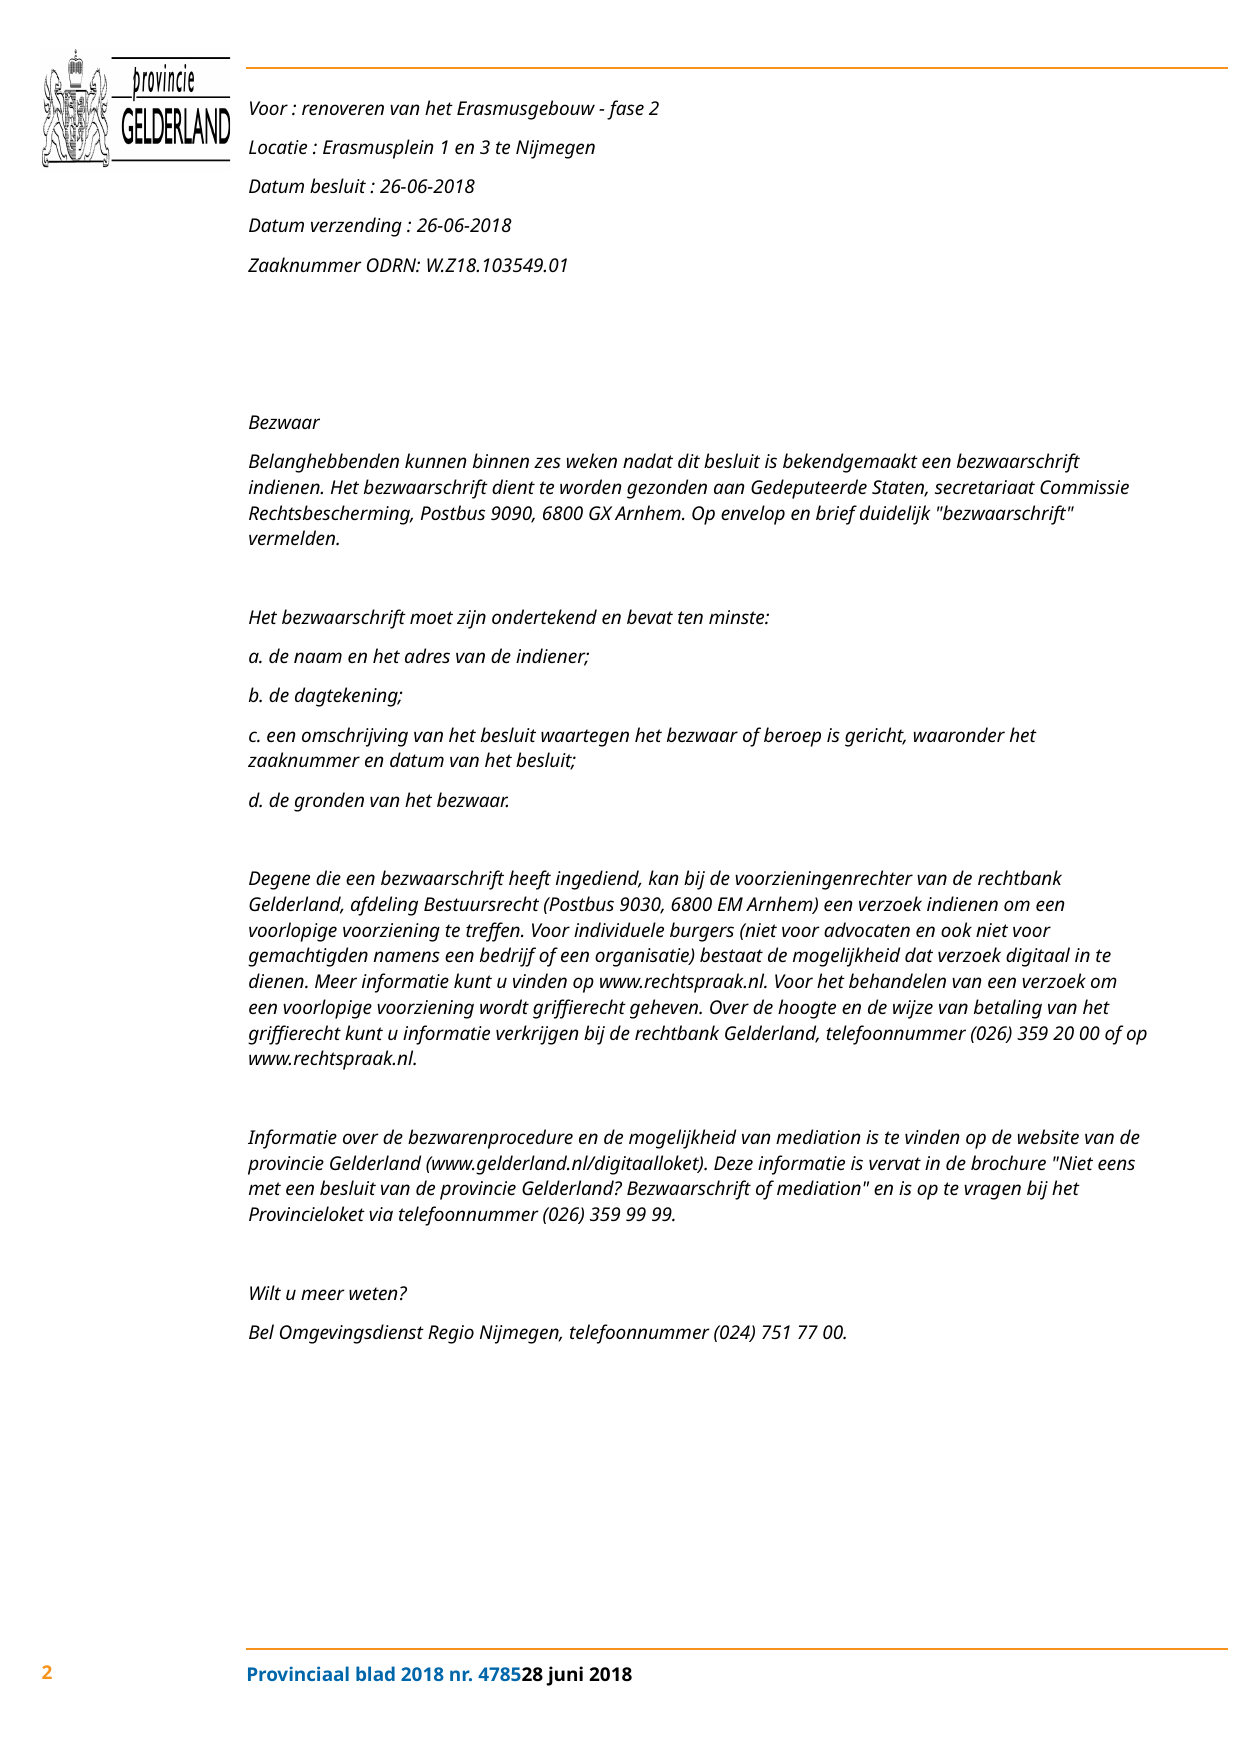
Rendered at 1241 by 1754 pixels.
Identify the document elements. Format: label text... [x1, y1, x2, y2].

text d. de gronden van het bezwaar. [248, 787, 1152, 812]
text Datum verzending : 26-06-2018 [248, 213, 1152, 238]
text Bezwaar [248, 409, 1152, 435]
text b. de dagtekening; [248, 682, 1152, 708]
text Voor : renoveren van het Erasmusgebouw - fase 2 [248, 95, 1152, 121]
text Belanghebbenden kunnen binnen zes weken nadat dit besluit is bekendgemaakt een bezwaarschrift indienen. Het bezwaarschrift dient te worden gezonden aan Gedeputeerde Staten, secretariaat Commissie Rechtsbescherming, Postbus 9090, 6800 GX Arnhem. Op envelop en brief duidelijk "bezwaarschrift" vermelden. [248, 448, 1152, 551]
text Datum besluit : 26-06-2018 [248, 173, 1152, 199]
picture [41, 47, 231, 172]
text Degene die een bezwaarschrift heeft ingediend, kan bij de voorzieningenrechter van de rechtbank Gelderland, afdeling Bestuursrecht (Postbus 9030, 6800 EM Arnhem) een verzoek indienen om een voorlopige voorziening te treffen. Voor individuele burgers (niet voor advocaten en ook niet voor gemachtigden namens een bedrijf of een organisatie) bestaat de mogelijkheid dat verzoek digitaal in te dienen. Meer informatie kunt u vinden op www.rechtspraak.nl. Voor het behandelen van een verzoek om een voorlopige voorziening wordt griffierecht geheven. Over de hoogte en de wijze van betaling van het griffierecht kunt u informatie verkrijgen bij de rechtbank Gelderland, telefoonnummer (026) 359 20 00 of op www.rechtspraak.nl. [248, 865, 1152, 1071]
text Informatie over de bezwarenprocedure en de mogelijkheid van mediation is te vinden op de website van de provincie Gelderland (www.gelderland.nl/digitaalloket). Deze informatie is vervat in de brochure "Niet eens met een besluit van de provincie Gelderland? Bezwaarschrift of mediation" en is op te vragen bij het Provincieloket via telefoonnummer (026) 359 99 99. [248, 1124, 1152, 1227]
text c. een omschrijving van het besluit waartegen het bezwaar of beroep is gericht, waaronder het zaaknummer en datum van het besluit; [248, 722, 1152, 773]
text Bel Omgevingsdienst Regio Nijmegen, telefoonnummer (024) 751 77 00. [248, 1319, 1152, 1345]
text Het bezwaarschrift moet zijn ondertekend en bevat ten minste: [248, 604, 1152, 630]
text Wilt u meer weten? [248, 1280, 1152, 1305]
text Zaaknummer ODRN: W.Z18.103549.01 [248, 252, 1152, 278]
text Locatie : Erasmusplein 1 en 3 te Nijmegen [248, 134, 1152, 160]
text a. de naam en het adres van de indiener; [248, 643, 1152, 669]
